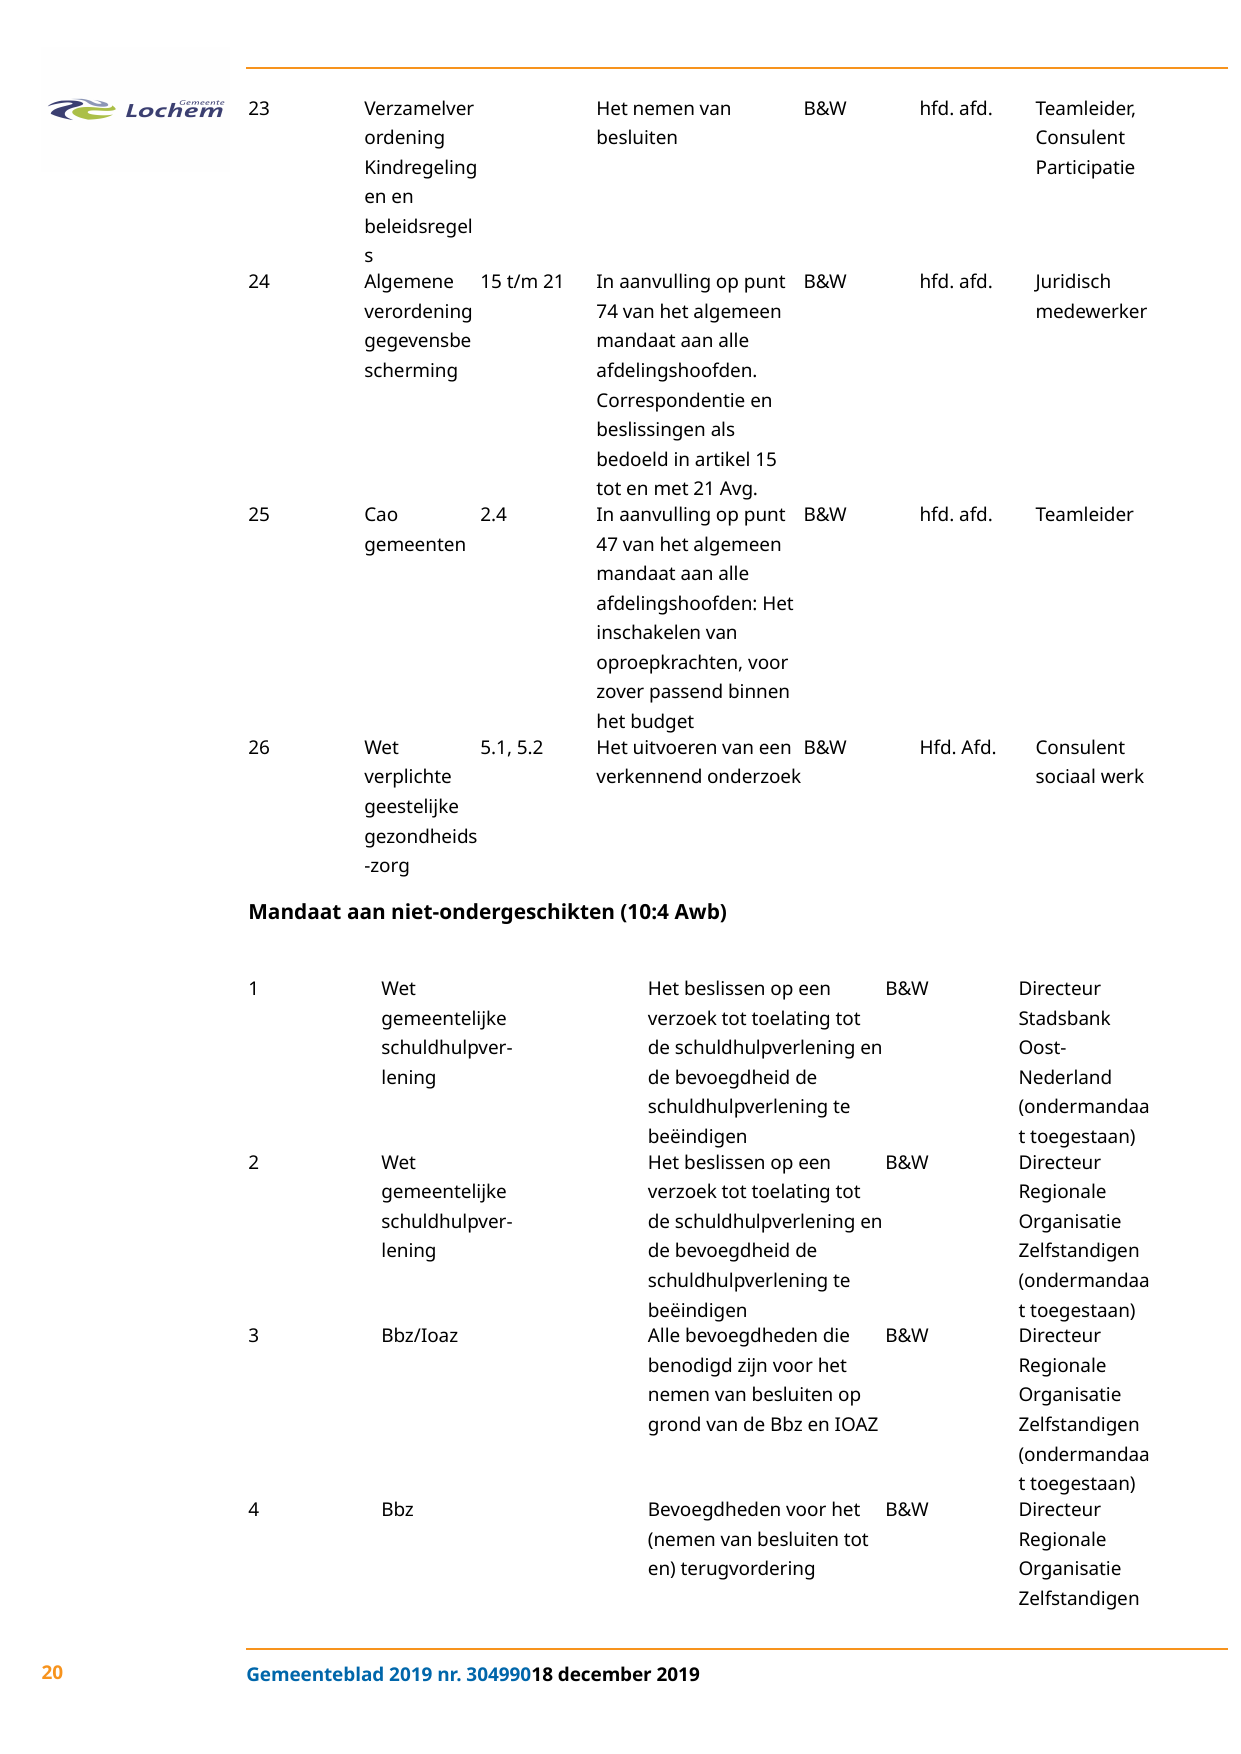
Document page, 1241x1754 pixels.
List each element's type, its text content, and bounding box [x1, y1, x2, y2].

table_cell B&W [885, 1323, 1018, 1496]
table_cell Directeur Regionale Organisatie Zelfstandigen (ondermandaat toegestaan) [1018, 1149, 1152, 1322]
table_cell Het beslissen op een verzoek tot toelating tot de schuldhulpverlening en de bevoegdheid de schuldhulpverlening te beëindigen [648, 1149, 885, 1322]
picture [41, 47, 231, 172]
table_cell Het nemen van besluiten [596, 95, 803, 268]
table_cell [514, 1323, 648, 1496]
table_cell Wet verplichte geestelijke gezondheids-zorg [364, 734, 480, 878]
table_cell Het uitvoeren van een verkennend onderzoek [596, 734, 803, 878]
table_cell 5.1, 5.2 [480, 734, 596, 878]
table_cell Alle bevoegdheden die benodigd zijn voor het nemen van besluiten op grond van de Bbz en IOAZ [648, 1323, 885, 1496]
table_cell Cao gemeenten [364, 501, 480, 734]
table_cell 23 [248, 95, 364, 268]
table_cell 26 [248, 734, 364, 878]
table_cell 3 [248, 1323, 381, 1496]
table_cell B&W [803, 269, 919, 501]
table_cell B&W [803, 95, 919, 268]
table_cell Bbz [381, 1496, 514, 1611]
table_header Het beslissen op een verzoek tot toelating tot de schuldhulpverlening en de bevoegdheid de schuldhulpverlening te beëindigen [648, 975, 885, 1149]
table_cell Verzamelverordening Kindregelingen en beleidsregels [364, 95, 480, 268]
table_cell 2.4 [480, 501, 596, 734]
table_cell Algemene verordening gegevensbescherming [364, 269, 480, 501]
table_cell B&W [885, 1496, 1018, 1611]
table_cell B&W [803, 501, 919, 734]
table_cell 2 [248, 1149, 381, 1322]
table_cell Teamleider [1035, 501, 1152, 734]
table_cell Juridisch medewerker [1035, 269, 1152, 501]
table_cell B&W [803, 734, 919, 878]
table_cell B&W [885, 1149, 1018, 1322]
table_cell Hfd. Afd. [919, 734, 1035, 878]
table_cell [514, 1496, 648, 1611]
text Mandaat aan niet-ondergeschikten (10:4 Awb) [248, 897, 1152, 926]
table_cell Teamleider, Consulent Participatie [1035, 95, 1152, 268]
table_cell 4 [248, 1496, 381, 1611]
table_cell hfd. afd. [919, 95, 1035, 268]
table_cell Directeur Regionale Organisatie Zelfstandigen [1018, 1496, 1152, 1611]
table_cell Bbz/Ioaz [381, 1323, 514, 1496]
table_header Wet gemeentelijke schuldhulpver-lening [381, 975, 514, 1149]
table_cell hfd. afd. [919, 269, 1035, 501]
table_cell Wet gemeentelijke schuldhulpver-lening [381, 1149, 514, 1322]
table_header 1 [248, 975, 381, 1149]
table_cell Bevoegdheden voor het (nemen van besluiten tot en) terugvordering [648, 1496, 885, 1611]
table_cell hfd. afd. [919, 501, 1035, 734]
table_cell In aanvulling op punt 47 van het algemeen mandaat aan alle afdelingshoofden: Het inschakelen van oproepkrachten, voor zover passend binnen het budget [596, 501, 803, 734]
table_cell In aanvulling op punt 74 van het algemeen mandaat aan alle afdelingshoofden. Correspondentie en beslissingen als bedoeld in artikel 15 tot en met 21 Avg. [596, 269, 803, 501]
table_cell 24 [248, 269, 364, 501]
table_header [514, 975, 648, 1149]
table_cell Consulent sociaal werk [1035, 734, 1152, 878]
table_cell [480, 95, 596, 268]
table_cell Directeur Regionale Organisatie Zelfstandigen (ondermandaat toegestaan) [1018, 1323, 1152, 1496]
table_header B&W [885, 975, 1018, 1149]
table_header Directeur Stadsbank Oost-Nederland (ondermandaat toegestaan) [1018, 975, 1152, 1149]
table_cell [514, 1149, 648, 1322]
table_cell 25 [248, 501, 364, 734]
table_cell 15 t/m 21 [480, 269, 596, 501]
